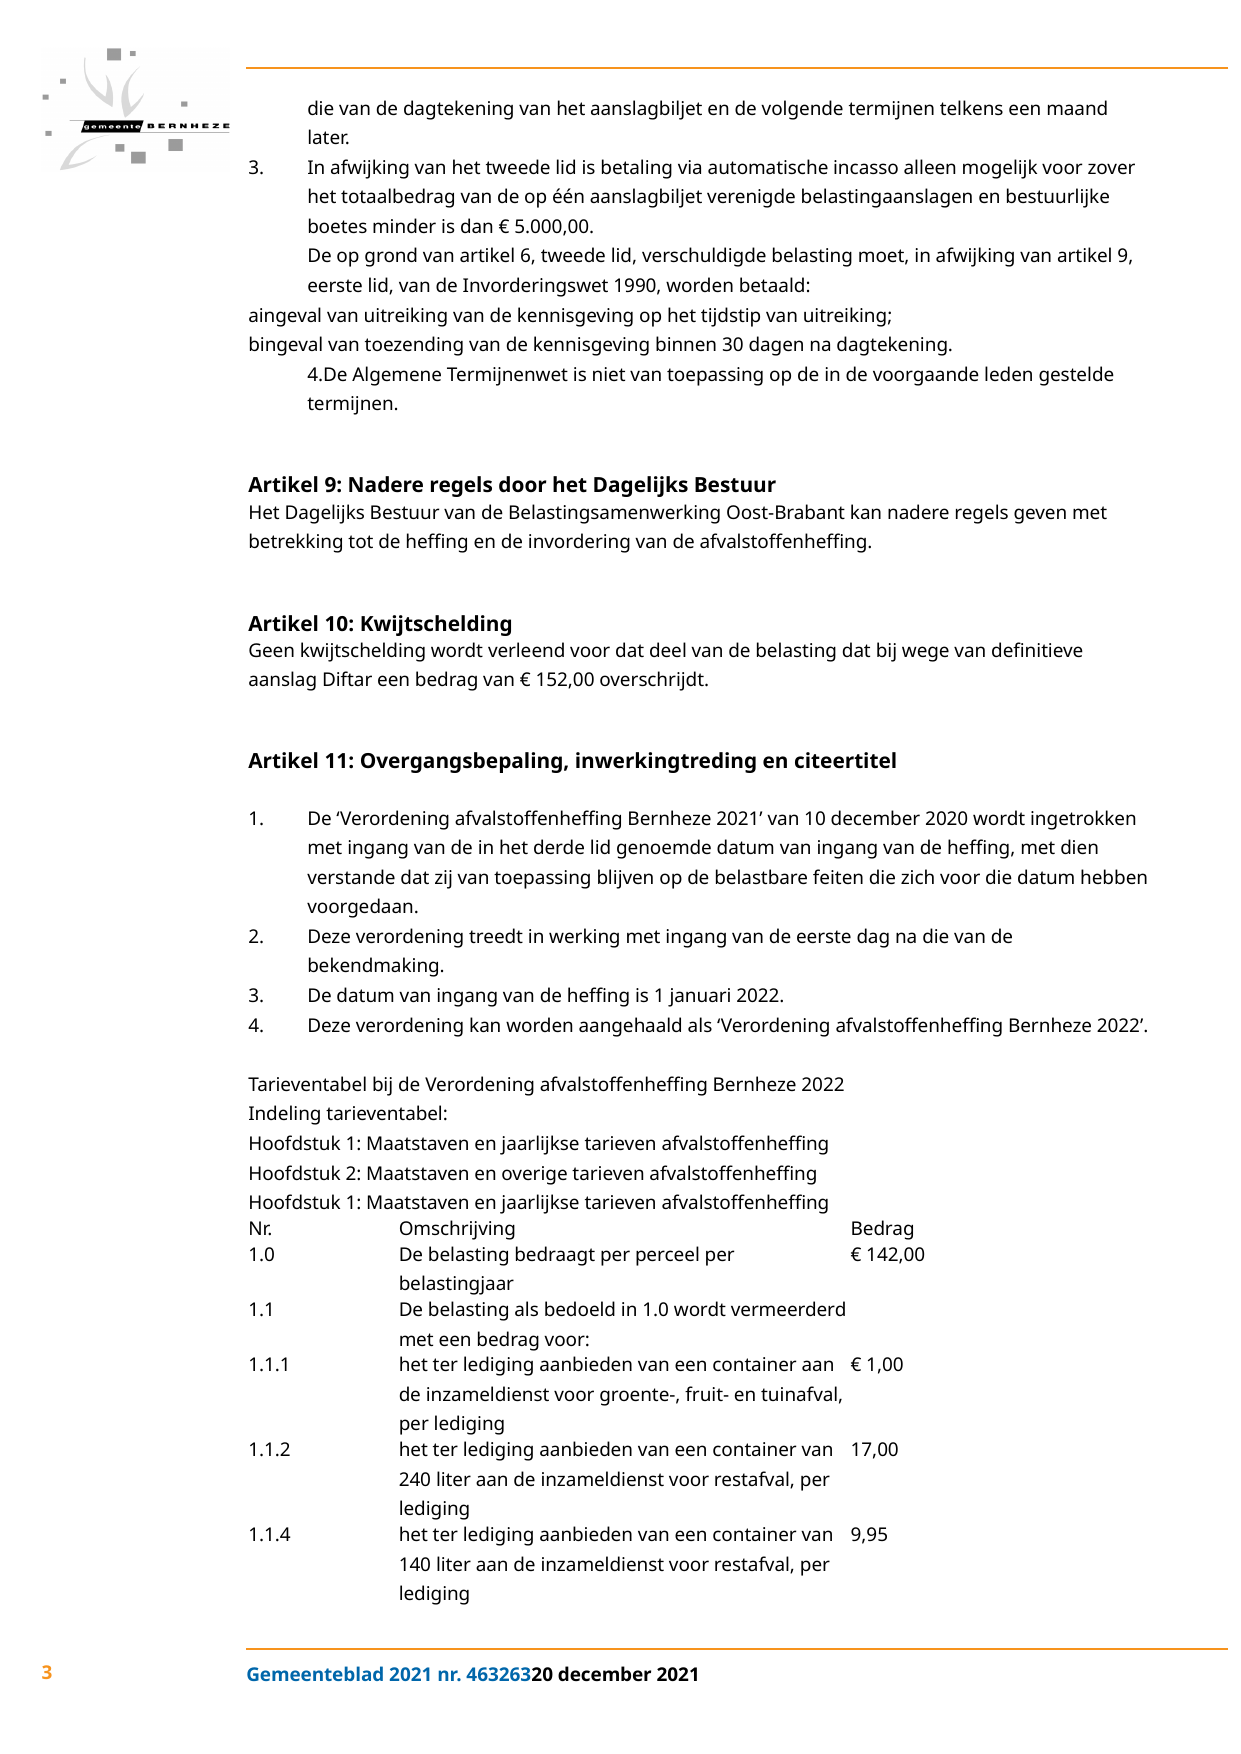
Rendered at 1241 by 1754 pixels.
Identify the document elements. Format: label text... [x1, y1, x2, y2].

table_cell het ter lediging aanbieden van een container aan de inzameldienst voor groente-, fruit- en tuinafval, per lediging [399, 1351, 850, 1436]
table_cell 1.1.4 [248, 1521, 398, 1606]
list In afwijking van het tweede lid is betaling via automatische incasso alleen mogelijk voor zover het totaalbedrag van de op één aanslagbiljet verenigde belastingaanslagen en bestuurlijke boetes minder is dan € 5.000,00. [248, 154, 1152, 239]
table_cell De belasting bedraagt per perceel per belastingjaar [399, 1241, 850, 1296]
list 4.De Algemene Termijnenwet is niet van toepassing op de in de voorgaande leden gestelde termijnen. [248, 361, 1152, 416]
table_cell Bedrag [850, 1215, 1152, 1241]
text Artikel 11: Overgangsbepaling, inwerkingtreding en citeertitel [248, 747, 1152, 775]
table_header [850, 1189, 1001, 1215]
list Deze verordening treedt in werking met ingang van de eerste dag na die van de bekendmaking. [248, 923, 1152, 978]
list Deze verordening kan worden aangehaald als ‘Verordening afvalstoffenheffing Bernheze 2022’. [248, 1012, 1152, 1037]
table_cell 9,95 [850, 1521, 1001, 1606]
table_cell 17,00 [850, 1436, 1001, 1521]
table_cell € 1,00 [850, 1351, 1001, 1436]
text bingeval van toezending van de kennisgeving binnen 30 dagen na dagtekening. [248, 331, 1152, 357]
text aingeval van uitreiking van de kennisgeving op het tijdstip van uitreiking; [248, 302, 1152, 328]
text Hoofdstuk 1: Maatstaven en jaarlijkse tarieven afvalstoffenheffing [248, 1130, 1152, 1156]
text Artikel 10: Kwijtschelding [248, 609, 1152, 637]
picture [41, 47, 231, 172]
text Artikel 9: Nadere regels door het Dagelijks Bestuur [248, 471, 1152, 499]
list die van de dagtekening van het aanslagbiljet en de volgende termijnen telkens een maand later. [248, 95, 1152, 150]
table_cell 1.0 [248, 1241, 398, 1296]
text Geen kwijtschelding wordt verleend voor dat deel van de belasting dat bij wege van definitieve aanslag Diftar een bedrag van € 152,00 overschrijdt. [248, 637, 1152, 692]
text Hoofdstuk 2: Maatstaven en overige tarieven afvalstoffenheffing [248, 1160, 1152, 1185]
table_cell 1.1 [248, 1296, 398, 1351]
table_cell [850, 1296, 1001, 1351]
list De op grond van artikel 6, tweede lid, verschuldigde belasting moet, in afwijking van artikel 9, eerste lid, van de Invorderingswet 1990, worden betaald: [248, 243, 1152, 298]
text Indeling tarieventabel: [248, 1101, 1152, 1126]
list De ‘Verordening afvalstoffenheffing Bernheze 2021’ van 10 december 2020 wordt ingetrokken met ingang van de in het derde lid genoemde datum van ingang van de heffing, met dien verstande dat zij van toepassing blijven op de belastbare feiten die zich voor die datum hebben voorgedaan. [248, 805, 1152, 919]
table_cell € 142,00 [850, 1241, 1001, 1296]
list De datum van ingang van de heffing is 1 januari 2022. [248, 982, 1152, 1008]
table_cell 1.1.2 [248, 1436, 398, 1521]
table_header Hoofdstuk 1: Maatstaven en jaarlijkse tarieven afvalstoffenheffing [248, 1189, 850, 1215]
table_cell 1.1.1 [248, 1351, 398, 1436]
table_cell het ter lediging aanbieden van een container van 240 liter aan de inzameldienst voor restafval, per lediging [399, 1436, 850, 1521]
table_cell Omschrijving [399, 1215, 850, 1241]
table_cell het ter lediging aanbieden van een container van 140 liter aan de inzameldienst voor restafval, per lediging [399, 1521, 850, 1606]
table_cell De belasting als bedoeld in 1.0 wordt vermeerderd met een bedrag voor: [399, 1296, 850, 1351]
text Tarieventabel bij de Verordening afvalstoffenheffing Bernheze 2022 [248, 1071, 1152, 1097]
text Het Dagelijks Bestuur van de Belastingsamenwerking Oost-Brabant kan nadere regels geven met betrekking tot de heffing en de invordering van de afvalstoffenheffing. [248, 499, 1152, 554]
table_cell Nr. [248, 1215, 398, 1241]
